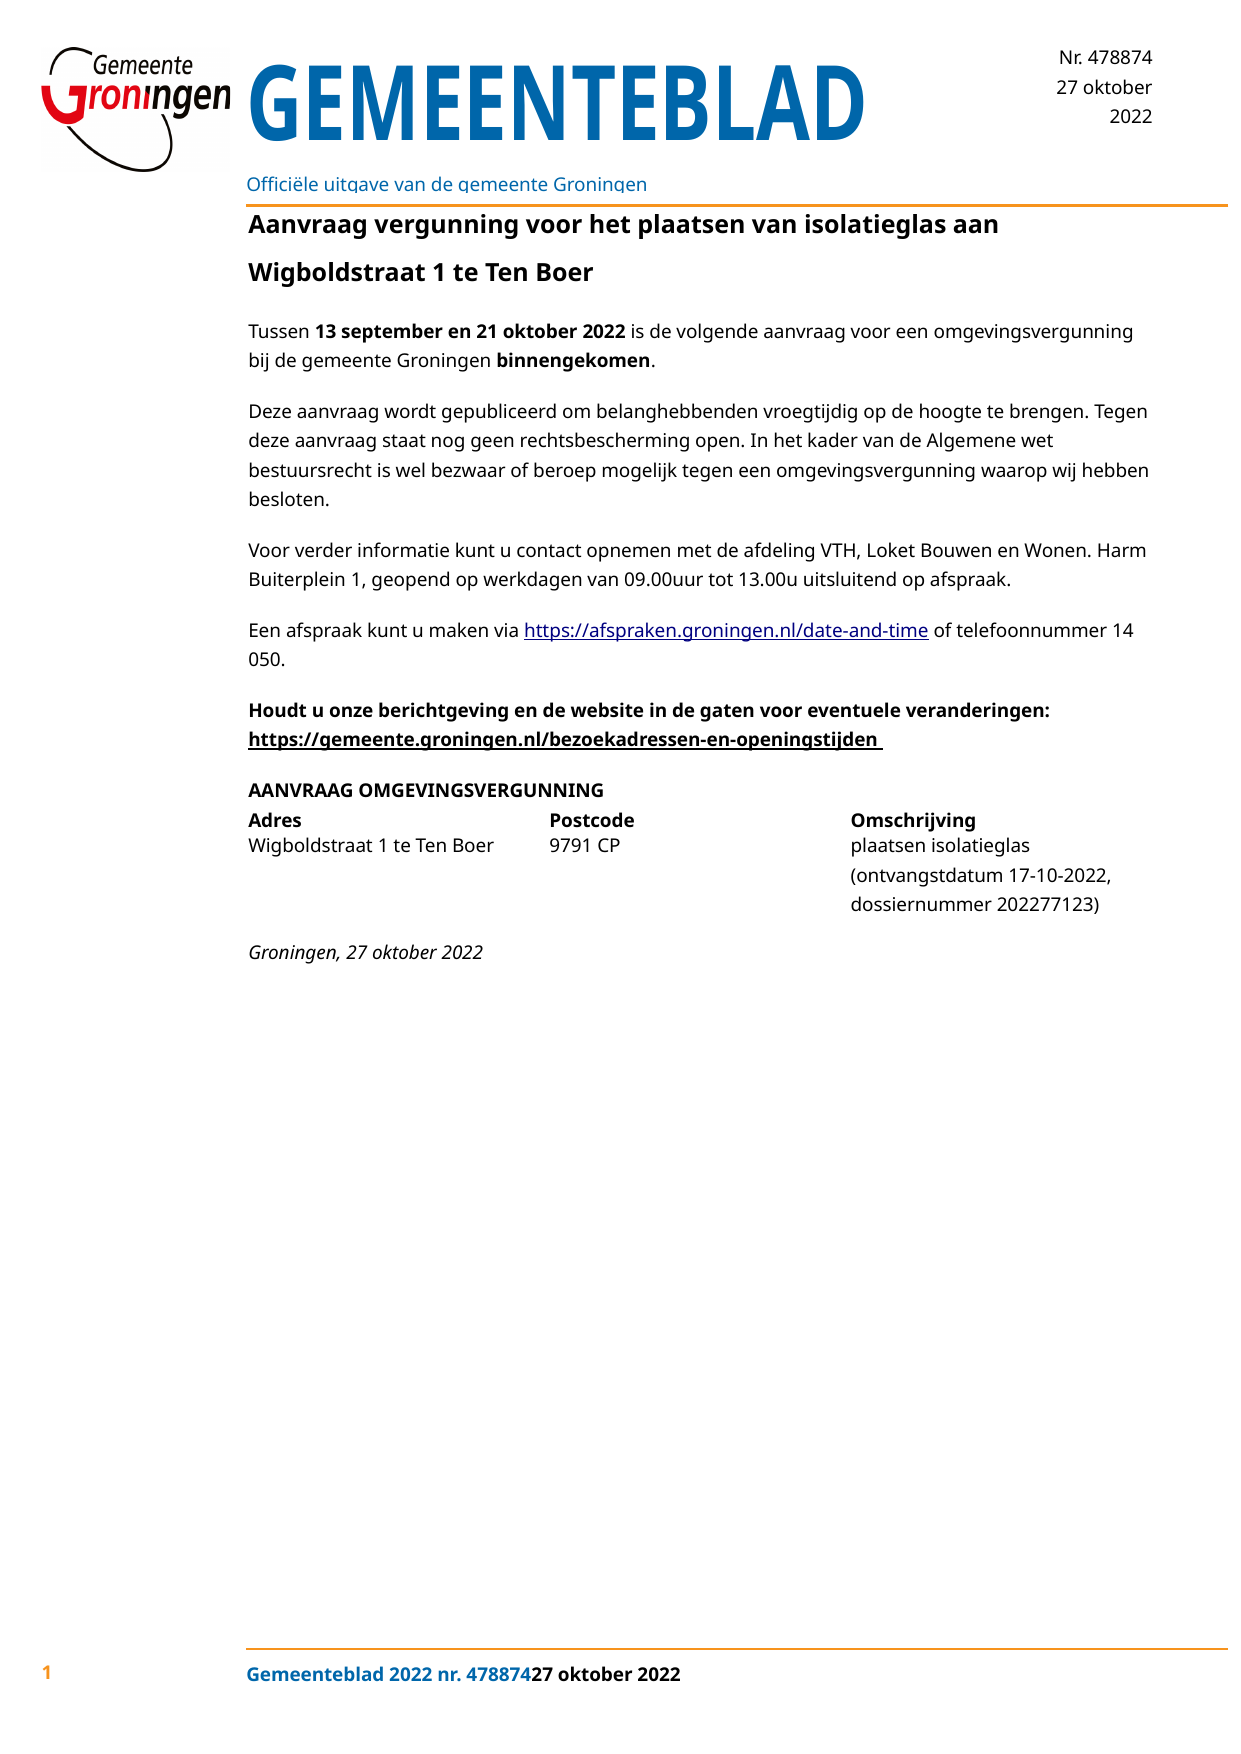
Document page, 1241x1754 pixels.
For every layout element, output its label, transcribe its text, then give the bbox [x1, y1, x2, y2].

text Voor verder informatie kunt u contact opnemen met de afdeling VTH, Loket Bouwen en Wonen. Harm Buiterplein 1, geopend op werkdagen van 09.00uur tot 13.00u uitsluitend op afspraak. [248, 537, 1152, 592]
picture [41, 47, 231, 172]
table_header Postcode [549, 807, 850, 832]
text Een afspraak kunt u maken via https://afspraken.groningen.nl/date-and-time of telefoonnummer 14 050. [248, 617, 1152, 672]
table_cell plaatsen isolatieglas (ontvangstdatum 17-10-2022, dossiernummer 202277123) [850, 833, 1152, 917]
text Aanvraag vergunning voor het plaatsen van isolatieglas aan Wigboldstraat 1 te Ten Boer [248, 207, 1152, 288]
table_cell 9791 CP [549, 833, 850, 917]
text AANVRAAG OMGEVINGSVERGUNNING [248, 777, 1152, 803]
text Groningen, 27 oktober 2022 [248, 939, 1152, 964]
table_cell Wigboldstraat 1 te Ten Boer [248, 833, 549, 917]
table_header Adres [248, 807, 549, 832]
text Tussen 13 september en 21 oktober 2022 is de volgende aanvraag voor een omgevingsvergunning bij de gemeente Groningen binnengekomen. [248, 318, 1152, 373]
text Deze aanvraag wordt gepubliceerd om belanghebbenden vroegtijdig op de hoogte te brengen. Tegen deze aanvraag staat nog geen rechtsbescherming open. In het kader van de Algemene wet bestuursrecht is wel bezwaar of beroep mogelijk tegen een omgevingsvergunning waarop wij hebben besloten. [248, 398, 1152, 512]
text Houdt u onze berichtgeving en de website in de gaten voor eventuele veranderingen: https://gemeente.groningen.nl/bezoekadressen-en-openingstijden [248, 697, 1152, 752]
table_header Omschrijving [850, 807, 1152, 832]
